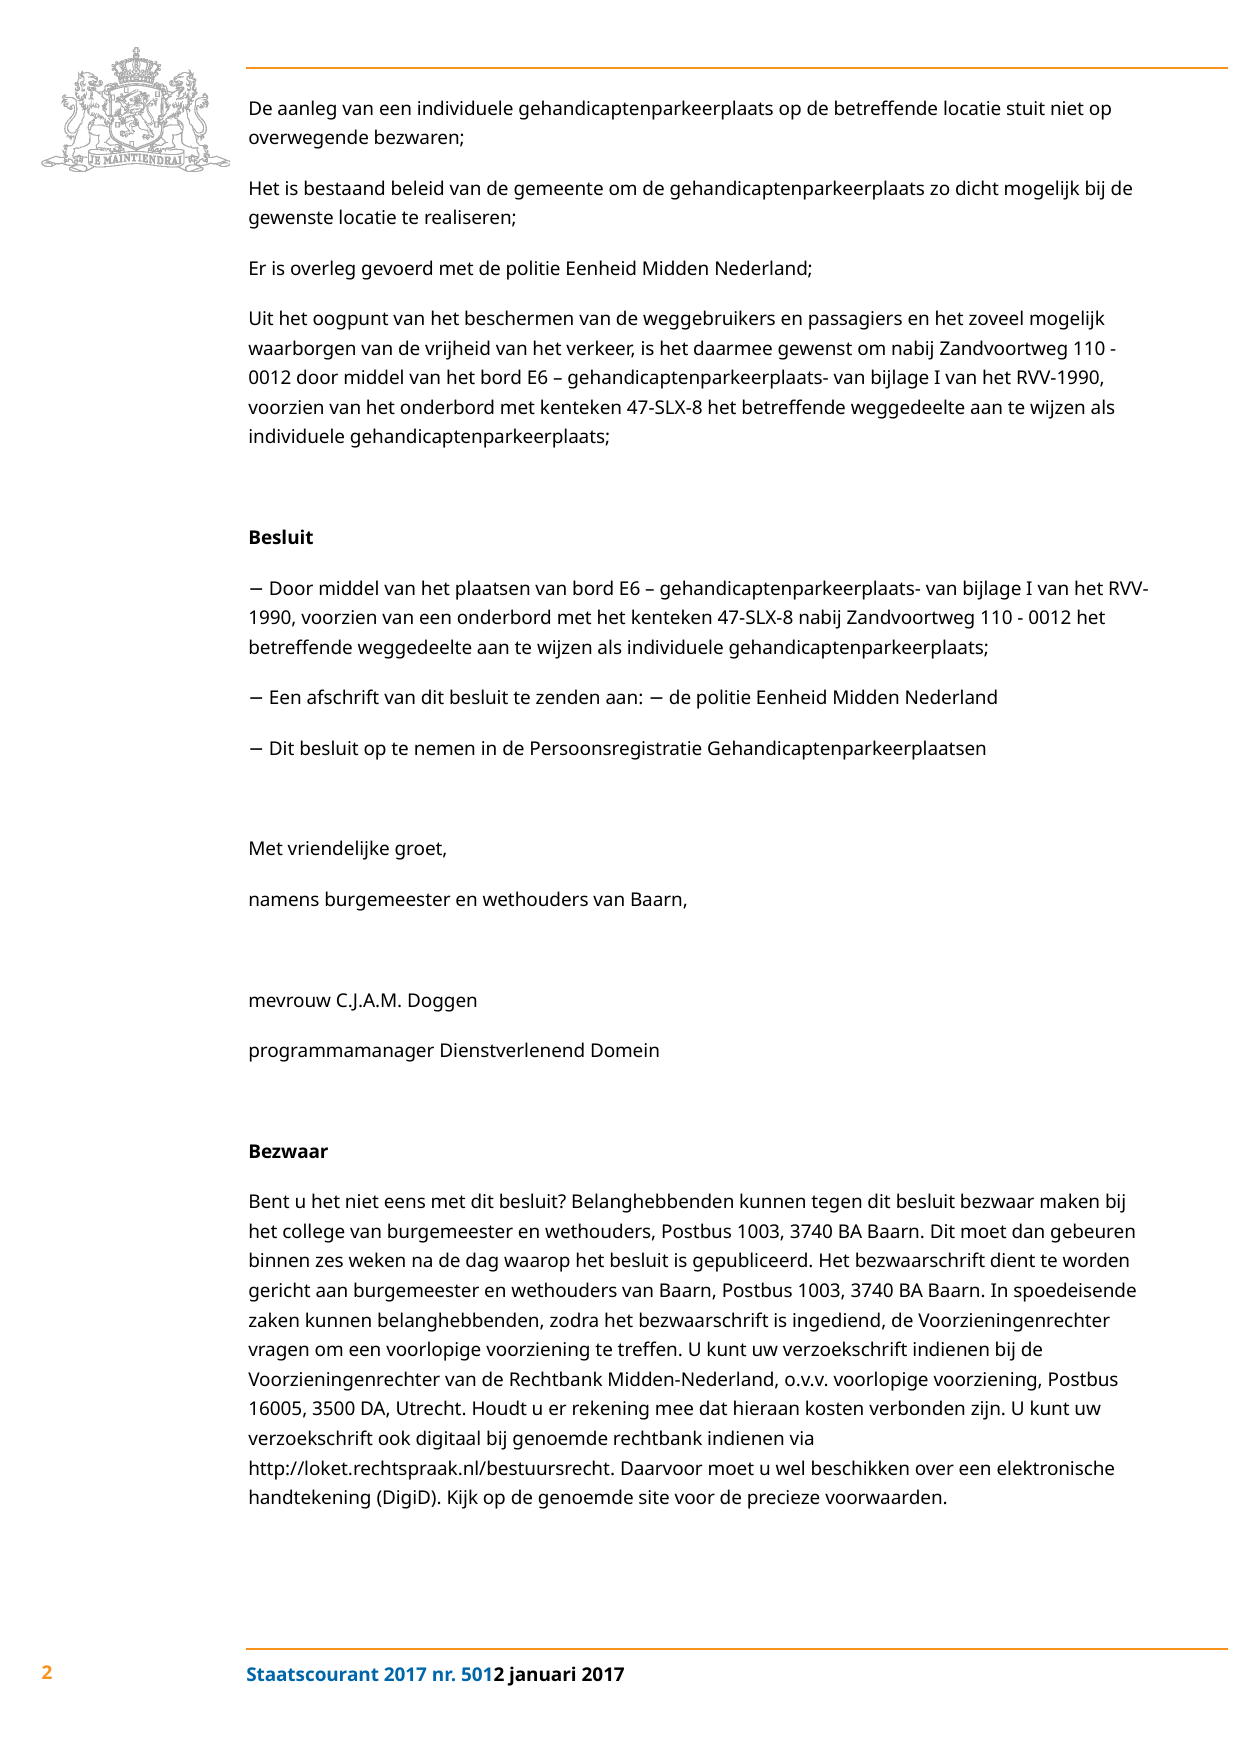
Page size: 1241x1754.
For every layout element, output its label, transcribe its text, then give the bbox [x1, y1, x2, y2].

text − Dit besluit op te nemen in de Persoonsregistratie Gehandicaptenparkeerplaatsen [248, 735, 1152, 761]
text Bent u het niet eens met dit besluit? Belanghebbenden kunnen tegen dit besluit bezwaar maken bij het college van burgemeester en wethouders, Postbus 1003, 3740 BA Baarn. Dit moet dan gebeuren binnen zes weken na de dag waarop het besluit is gepubliceerd. Het bezwaarschrift dient te worden gericht aan burgemeester en wethouders van Baarn, Postbus 1003, 3740 BA Baarn. In spoedeisende zaken kunnen belanghebbenden, zodra het bezwaarschrift is ingediend, de Voorzieningenrechter vragen om een voorlopige voorziening te treffen. U kunt uw verzoekschrift indienen bij de Voorzieningenrechter van de Rechtbank Midden-Nederland, o.v.v. voorlopige voorziening, Postbus 16005, 3500 DA, Utrecht. Houdt u er rekening mee dat hieraan kosten verbonden zijn. U kunt uw verzoekschrift ook digitaal bij genoemde rechtbank indienen via http://loket.rechtspraak.nl/bestuursrecht. Daarvoor moet u wel beschikken over een elektronische handtekening (DigiD). Kijk op de genoemde site voor de precieze voorwaarden. [248, 1188, 1152, 1510]
text − Een afschrift van dit besluit te zenden aan: − de politie Eenheid Midden Nederland [248, 684, 1152, 710]
text Er is overleg gevoerd met de politie Eenheid Midden Nederland; [248, 255, 1152, 281]
text − Door middel van het plaatsen van bord E6 – gehandicaptenparkeerplaats- van bijlage I van het RVV-1990, voorzien van een onderbord met het kenteken 47-SLX-8 nabij Zandvoortweg 110 - 0012 het betreffende weggedeelte aan te wijzen als individuele gehandicaptenparkeerplaats; [248, 575, 1152, 660]
text Besluit [248, 524, 1152, 550]
text De aanleg van een individuele gehandicaptenparkeerplaats op de betreffende locatie stuit niet op overwegende bezwaren; [248, 95, 1152, 150]
picture [41, 47, 231, 172]
text mevrouw C.J.A.M. Doggen [248, 987, 1152, 1013]
text Uit het oogpunt van het beschermen van de weggebruikers en passagiers en het zoveel mogelijk waarborgen van de vrijheid van het verkeer, is het daarmee gewenst om nabij Zandvoortweg 110 - 0012 door middel van het bord E6 – gehandicaptenparkeerplaats- van bijlage I van het RVV-1990, voorzien van het onderbord met kenteken 47-SLX-8 het betreffende weggedeelte aan te wijzen als individuele gehandicaptenparkeerplaats; [248, 305, 1152, 449]
text Het is bestaand beleid van de gemeente om de gehandicaptenparkeerplaats zo dicht mogelijk bij de gewenste locatie te realiseren; [248, 175, 1152, 230]
text namens burgemeester en wethouders van Baarn, [248, 886, 1152, 912]
text programmamanager Dienstverlenend Domein [248, 1037, 1152, 1063]
text Bezwaar [248, 1138, 1152, 1164]
text Met vriendelijke groet, [248, 836, 1152, 861]
